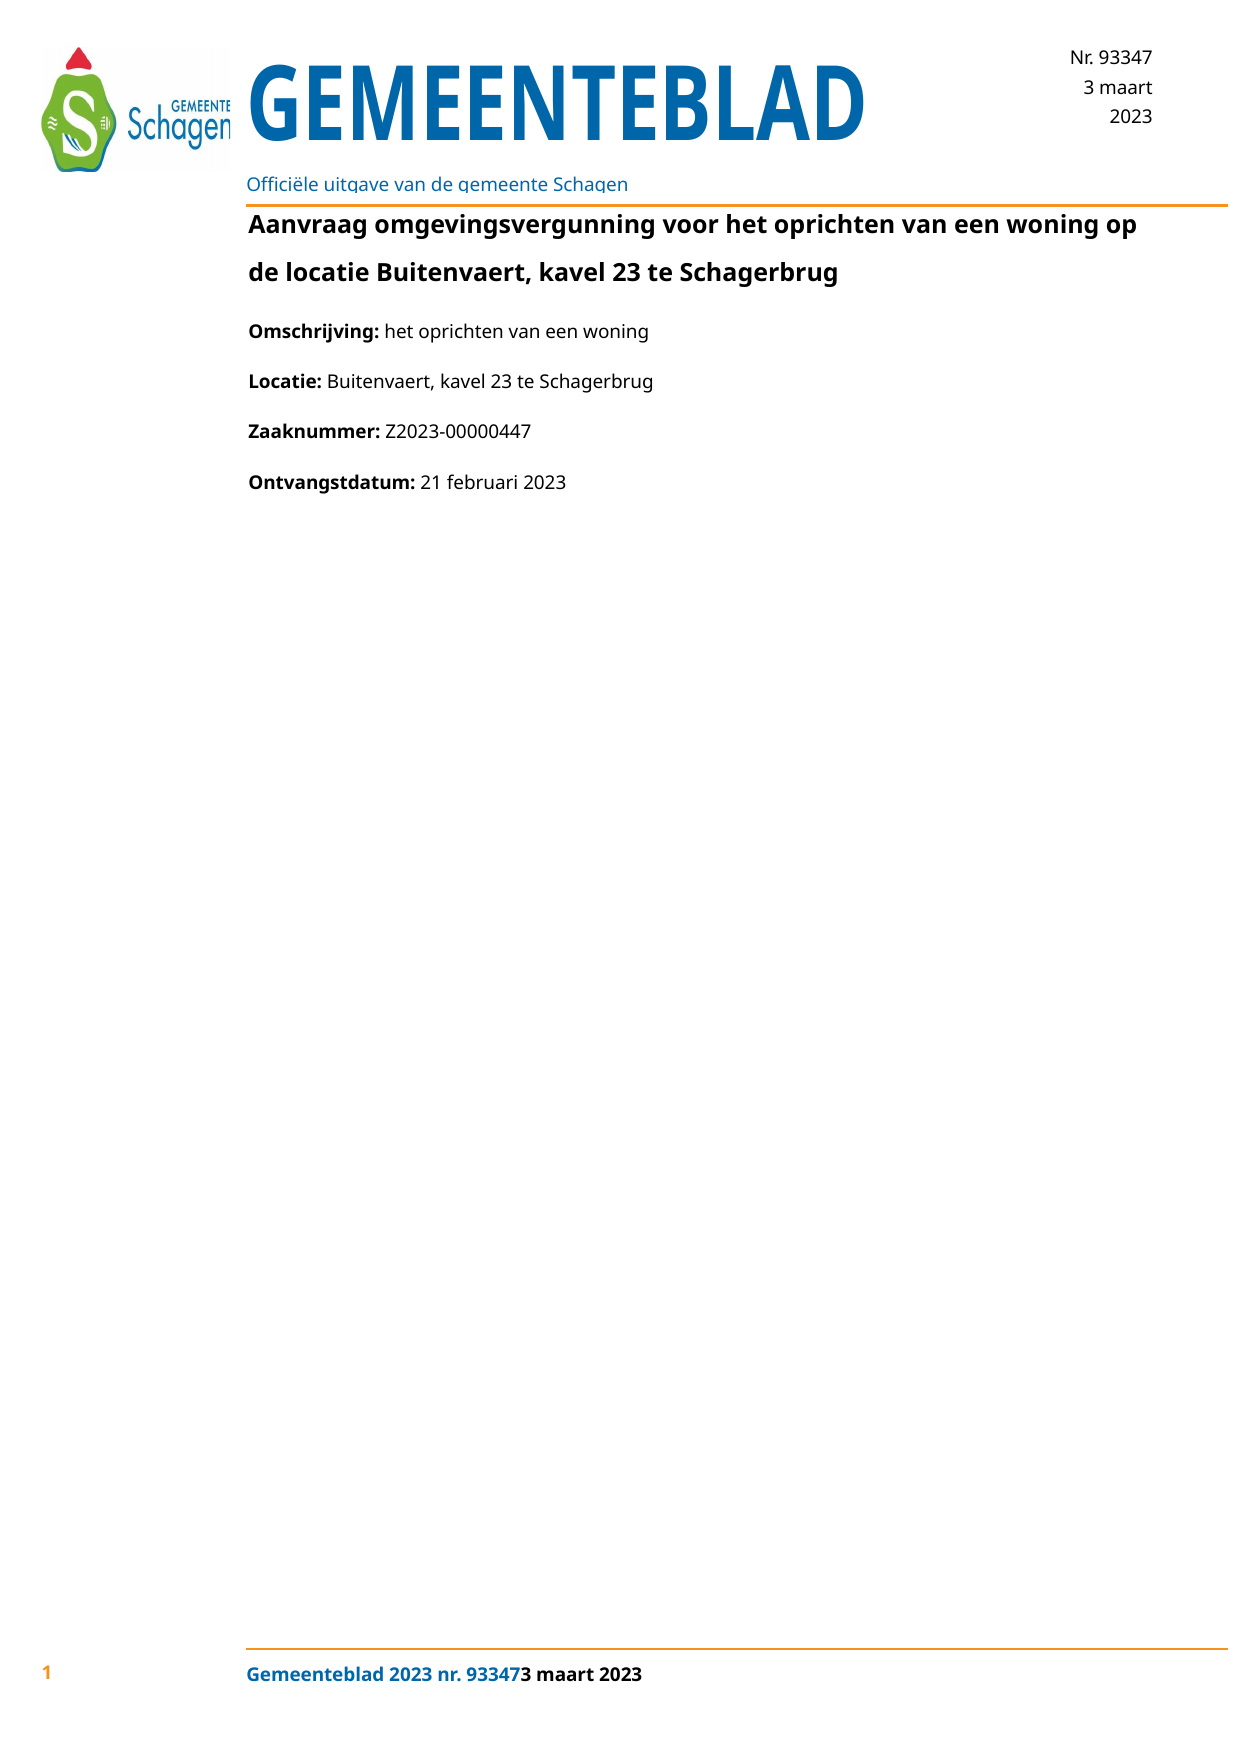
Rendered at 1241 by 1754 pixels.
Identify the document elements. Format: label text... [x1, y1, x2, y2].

text Locatie: Buitenvaert, kavel 23 te Schagerbrug [248, 368, 1152, 394]
text Ontvangstdatum: 21 februari 2023 [248, 469, 1152, 495]
picture [41, 47, 231, 172]
text Aanvraag omgevingsvergunning voor het oprichten van een woning op de locatie Buitenvaert, kavel 23 te Schagerbrug [248, 207, 1152, 288]
text Zaaknummer: Z2023-00000447 [248, 419, 1152, 444]
text Omschrijving: het oprichten van een woning [248, 318, 1152, 344]
